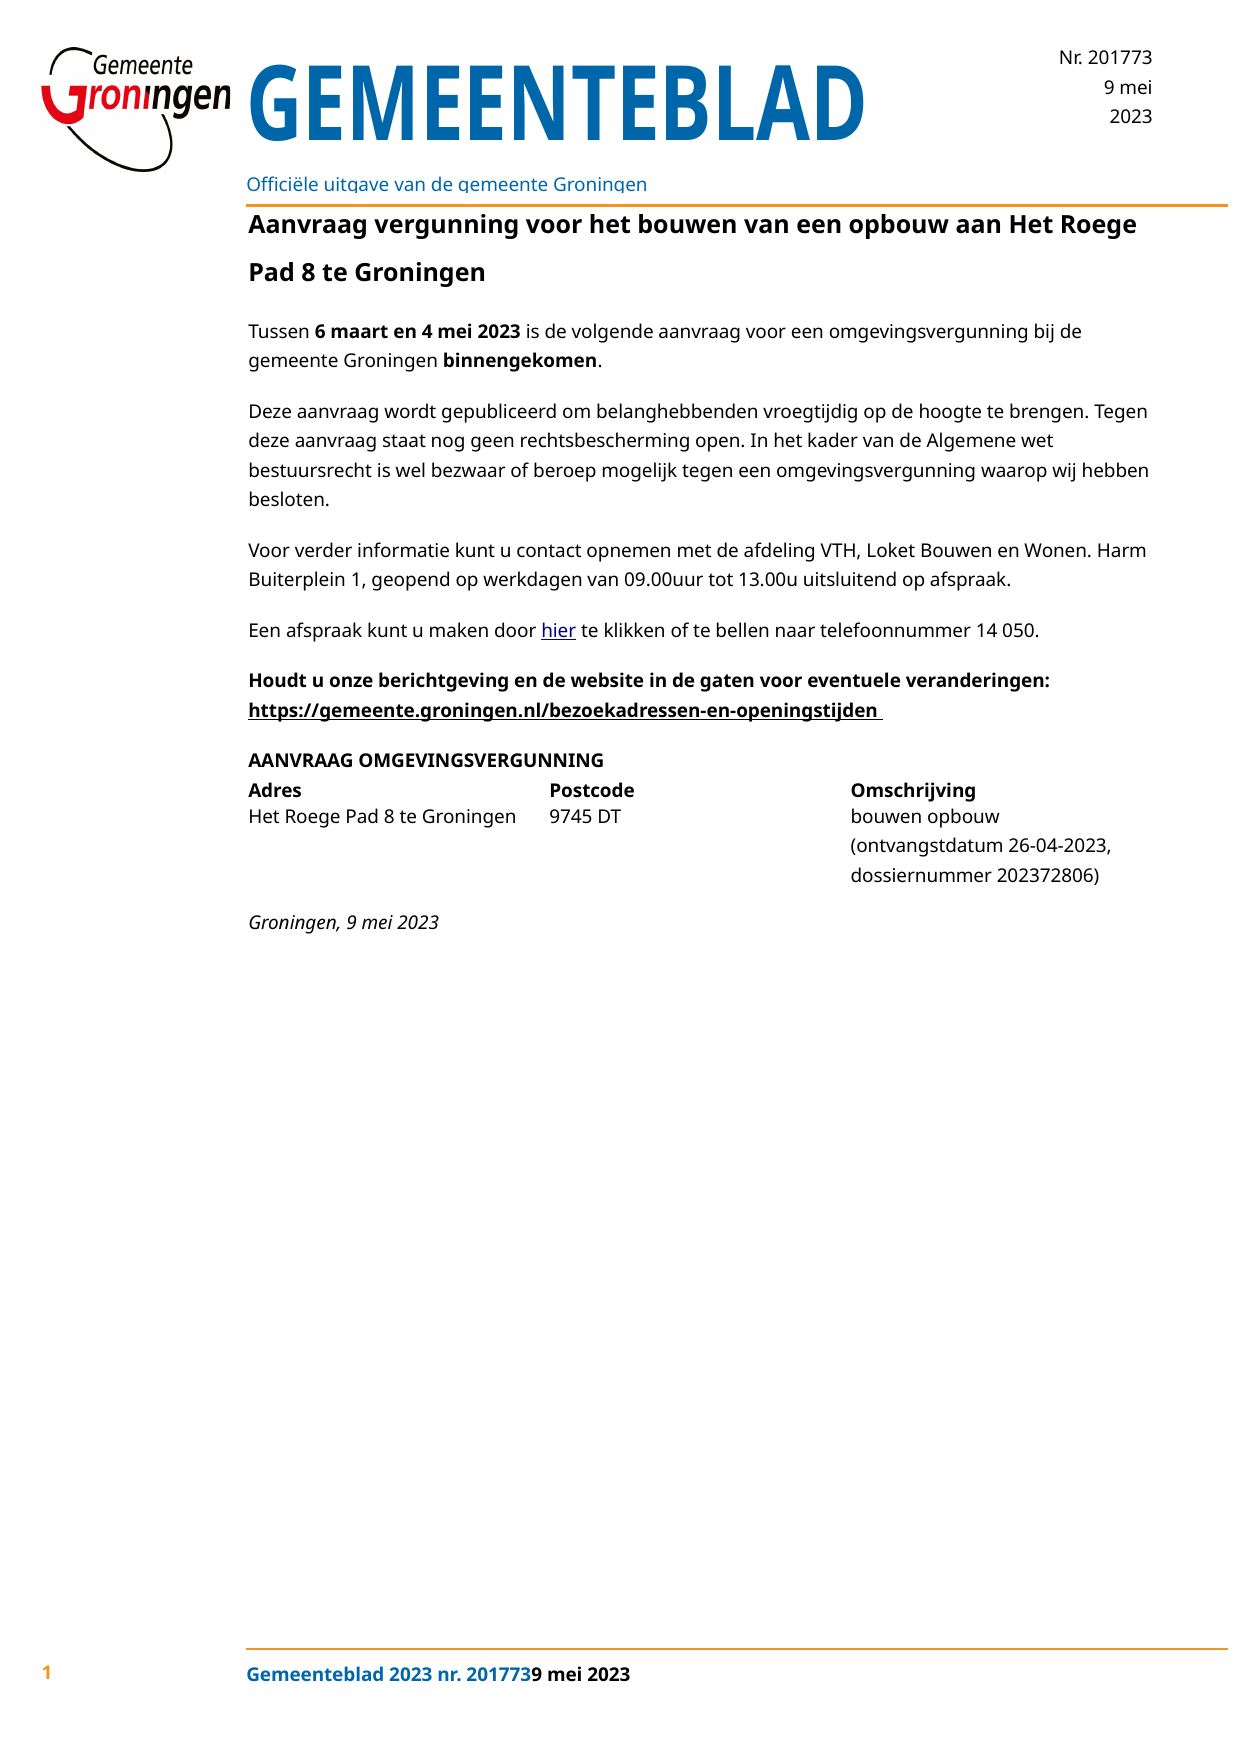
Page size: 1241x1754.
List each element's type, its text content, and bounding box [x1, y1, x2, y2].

text Houdt u onze berichtgeving en de website in de gaten voor eventuele veranderingen: https://gemeente.groningen.nl/bezoekadressen-en-openingstijden [248, 667, 1152, 723]
table_cell Het Roege Pad 8 te Groningen [248, 803, 549, 888]
table_cell 9745 DT [549, 803, 850, 888]
text Tussen 6 maart en 4 mei 2023 is de volgende aanvraag voor een omgevingsvergunning bij de gemeente Groningen binnengekomen. [248, 318, 1152, 373]
text Groningen, 9 mei 2023 [248, 909, 1152, 935]
text AANVRAAG OMGEVINGSVERGUNNING [248, 747, 1152, 773]
text Een afspraak kunt u maken door hier te klikken of te bellen naar telefoonnummer 14 050. [248, 617, 1152, 643]
text Aanvraag vergunning voor het bouwen van een opbouw aan Het Roege Pad 8 te Groningen [248, 207, 1152, 288]
table_header Adres [248, 777, 549, 803]
picture [41, 47, 231, 172]
text Deze aanvraag wordt gepubliceerd om belanghebbenden vroegtijdig op de hoogte te brengen. Tegen deze aanvraag staat nog geen rechtsbescherming open. In het kader van de Algemene wet bestuursrecht is wel bezwaar of beroep mogelijk tegen een omgevingsvergunning waarop wij hebben besloten. [248, 398, 1152, 512]
table_header Postcode [549, 777, 850, 803]
text Voor verder informatie kunt u contact opnemen met de afdeling VTH, Loket Bouwen en Wonen. Harm Buiterplein 1, geopend op werkdagen van 09.00uur tot 13.00u uitsluitend op afspraak. [248, 537, 1152, 592]
table_cell bouwen opbouw (ontvangstdatum 26-04-2023, dossiernummer 202372806) [850, 803, 1152, 888]
table_header Omschrijving [850, 777, 1152, 803]
